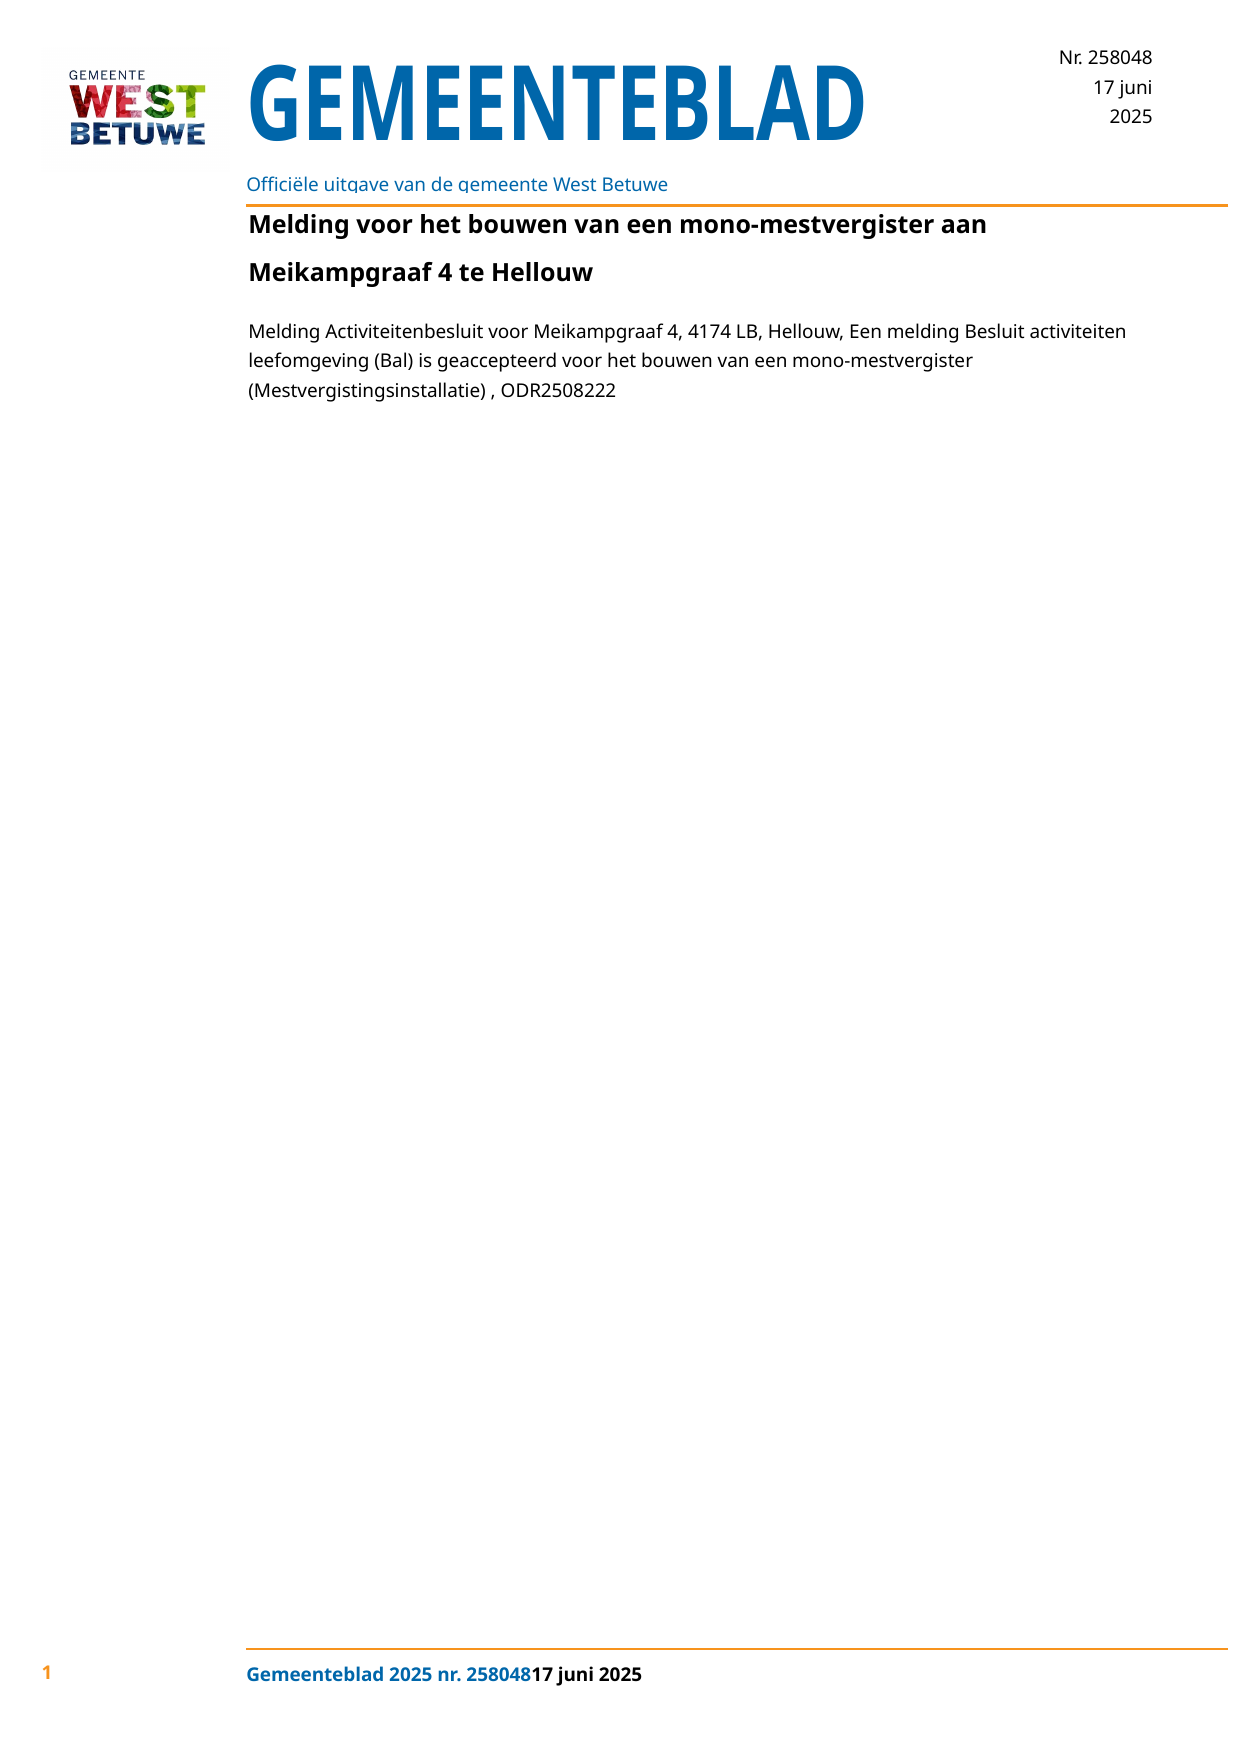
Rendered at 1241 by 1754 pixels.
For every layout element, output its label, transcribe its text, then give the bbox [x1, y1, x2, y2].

text Melding Activiteitenbesluit voor Meikampgraaf 4, 4174 LB, Hellouw, Een melding Besluit activiteiten leefomgeving (Bal) is geaccepteerd voor het bouwen van een mono-mestvergister (Mestvergistingsinstallatie) , ODR2508222 [248, 318, 1152, 403]
text Melding voor het bouwen van een mono-mestvergister aan Meikampgraaf 4 te Hellouw [248, 207, 1152, 288]
picture [41, 47, 231, 172]
